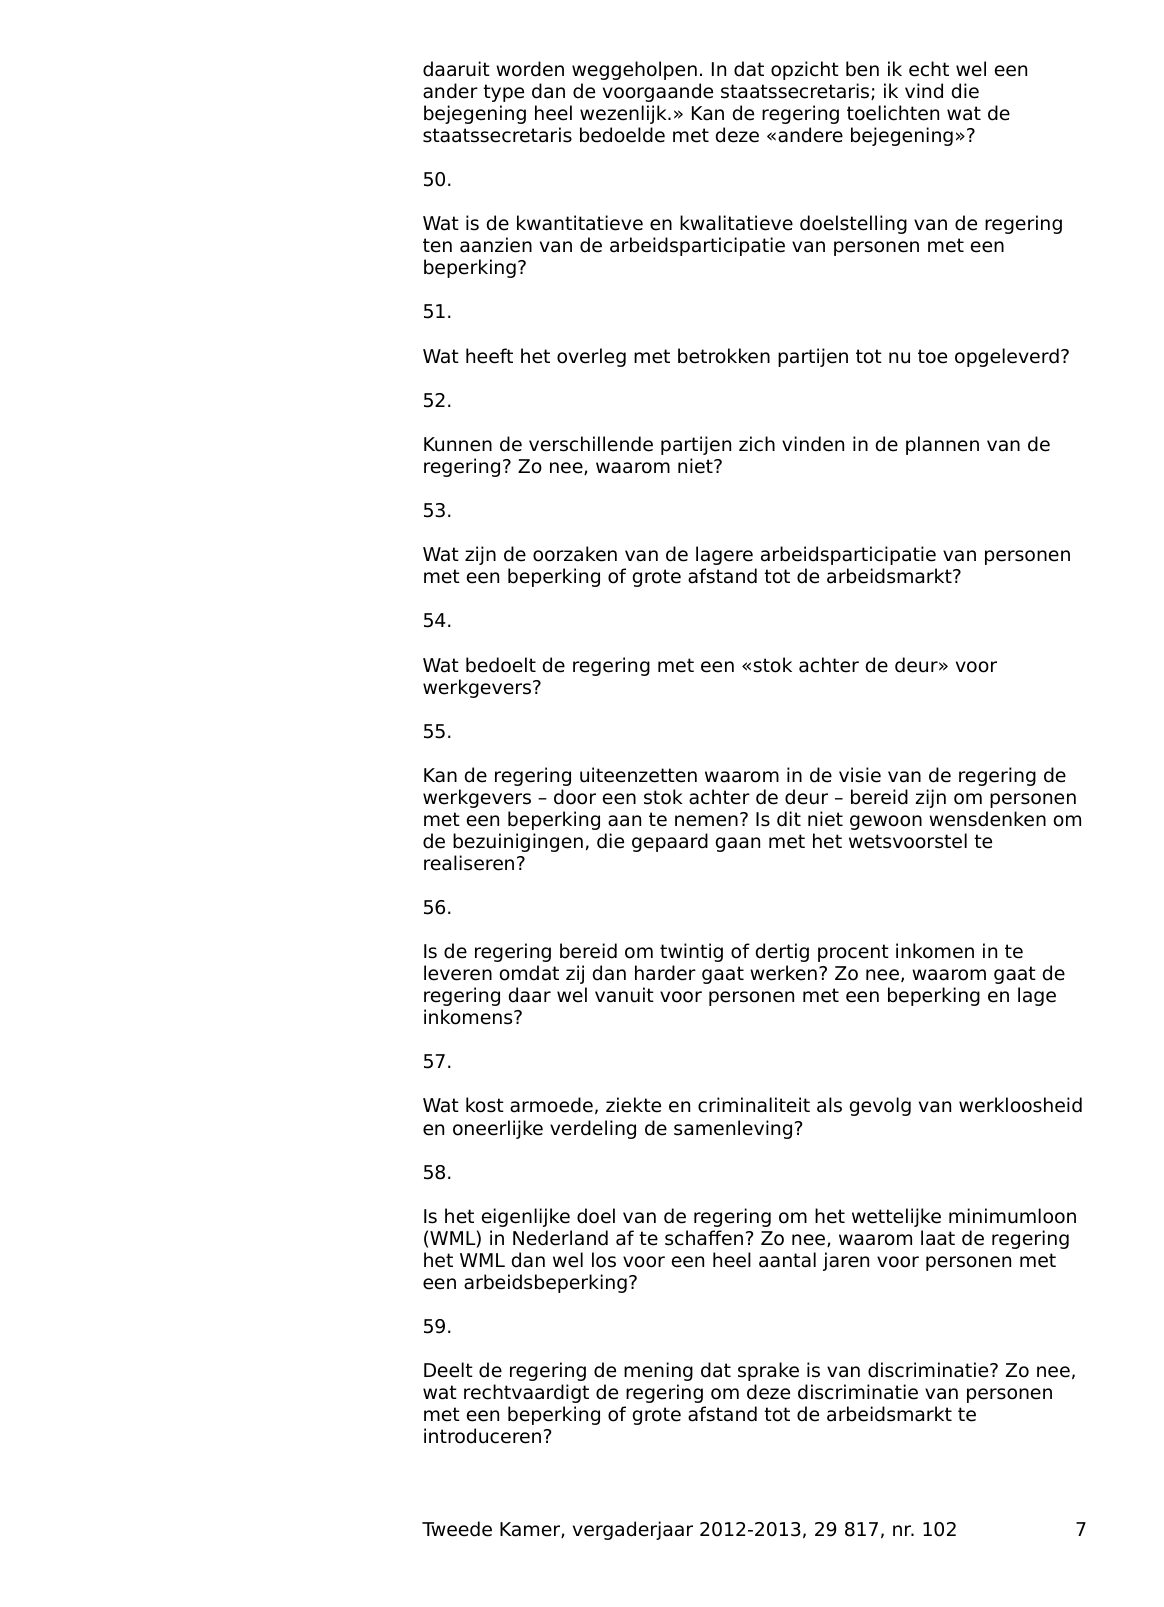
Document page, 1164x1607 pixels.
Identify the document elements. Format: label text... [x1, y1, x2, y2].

text Is het eigenlijke doel van de regering om het wettelijke minimumloon (WML) in Nederland af te schaffen? Zo nee, waarom laat de regering het WML dan wel los voor een heel aantal jaren voor personen met een arbeidsbeperking? [422, 1206, 1087, 1294]
text 56. [422, 897, 1087, 919]
text Is de regering bereid om twintig of dertig procent inkomen in te leveren omdat zij dan harder gaat werken? Zo nee, waarom gaat de regering daar wel vanuit voor personen met een beperking en lage inkomens? [422, 941, 1087, 1029]
text daaruit worden weggeholpen. In dat opzicht ben ik echt wel een ander type dan de voorgaande staatssecretaris; ik vind die bejegening heel wezenlijk.» Kan de regering toelichten wat de staatssecretaris bedoelde met deze «andere bejegening»? [422, 59, 1087, 147]
text 59. [422, 1316, 1087, 1338]
text Wat kost armoede, ziekte en criminaliteit als gevolg van werkloosheid en oneerlijke verdeling de samenleving? [422, 1095, 1087, 1139]
text Wat zijn de oorzaken van de lagere arbeidsparticipatie van personen met een beperking of grote afstand tot de arbeidsmarkt? [422, 544, 1087, 588]
text Wat heeft het overleg met betrokken partijen tot nu toe opgeleverd? [422, 346, 1087, 368]
text Kan de regering uiteenzetten waarom in de visie van de regering de werkgevers – door een stok achter de deur – bereid zijn om personen met een beperking aan te nemen? Is dit niet gewoon wensdenken om de bezuinigingen, die gepaard gaan met het wetsvoorstel te realiseren? [422, 765, 1087, 875]
text 53. [422, 500, 1087, 522]
text Wat is de kwantitatieve en kwalitatieve doelstelling van de regering ten aanzien van de arbeidsparticipatie van personen met een beperking? [422, 213, 1087, 279]
text 55. [422, 721, 1087, 743]
text Deelt de regering de mening dat sprake is van discriminatie? Zo nee, wat rechtvaardigt de regering om deze discriminatie van personen met een beperking of grote afstand tot de arbeidsmarkt te introduceren? [422, 1360, 1087, 1448]
text Kunnen de verschillende partijen zich vinden in de plannen van de regering? Zo nee, waarom niet? [422, 434, 1087, 478]
text 54. [422, 610, 1087, 632]
text 52. [422, 390, 1087, 412]
text 51. [422, 301, 1087, 323]
text 50. [422, 169, 1087, 191]
text 58. [422, 1162, 1087, 1183]
text 57. [422, 1051, 1087, 1073]
text Wat bedoelt de regering met een «stok achter de deur» voor werkgevers? [422, 654, 1087, 698]
